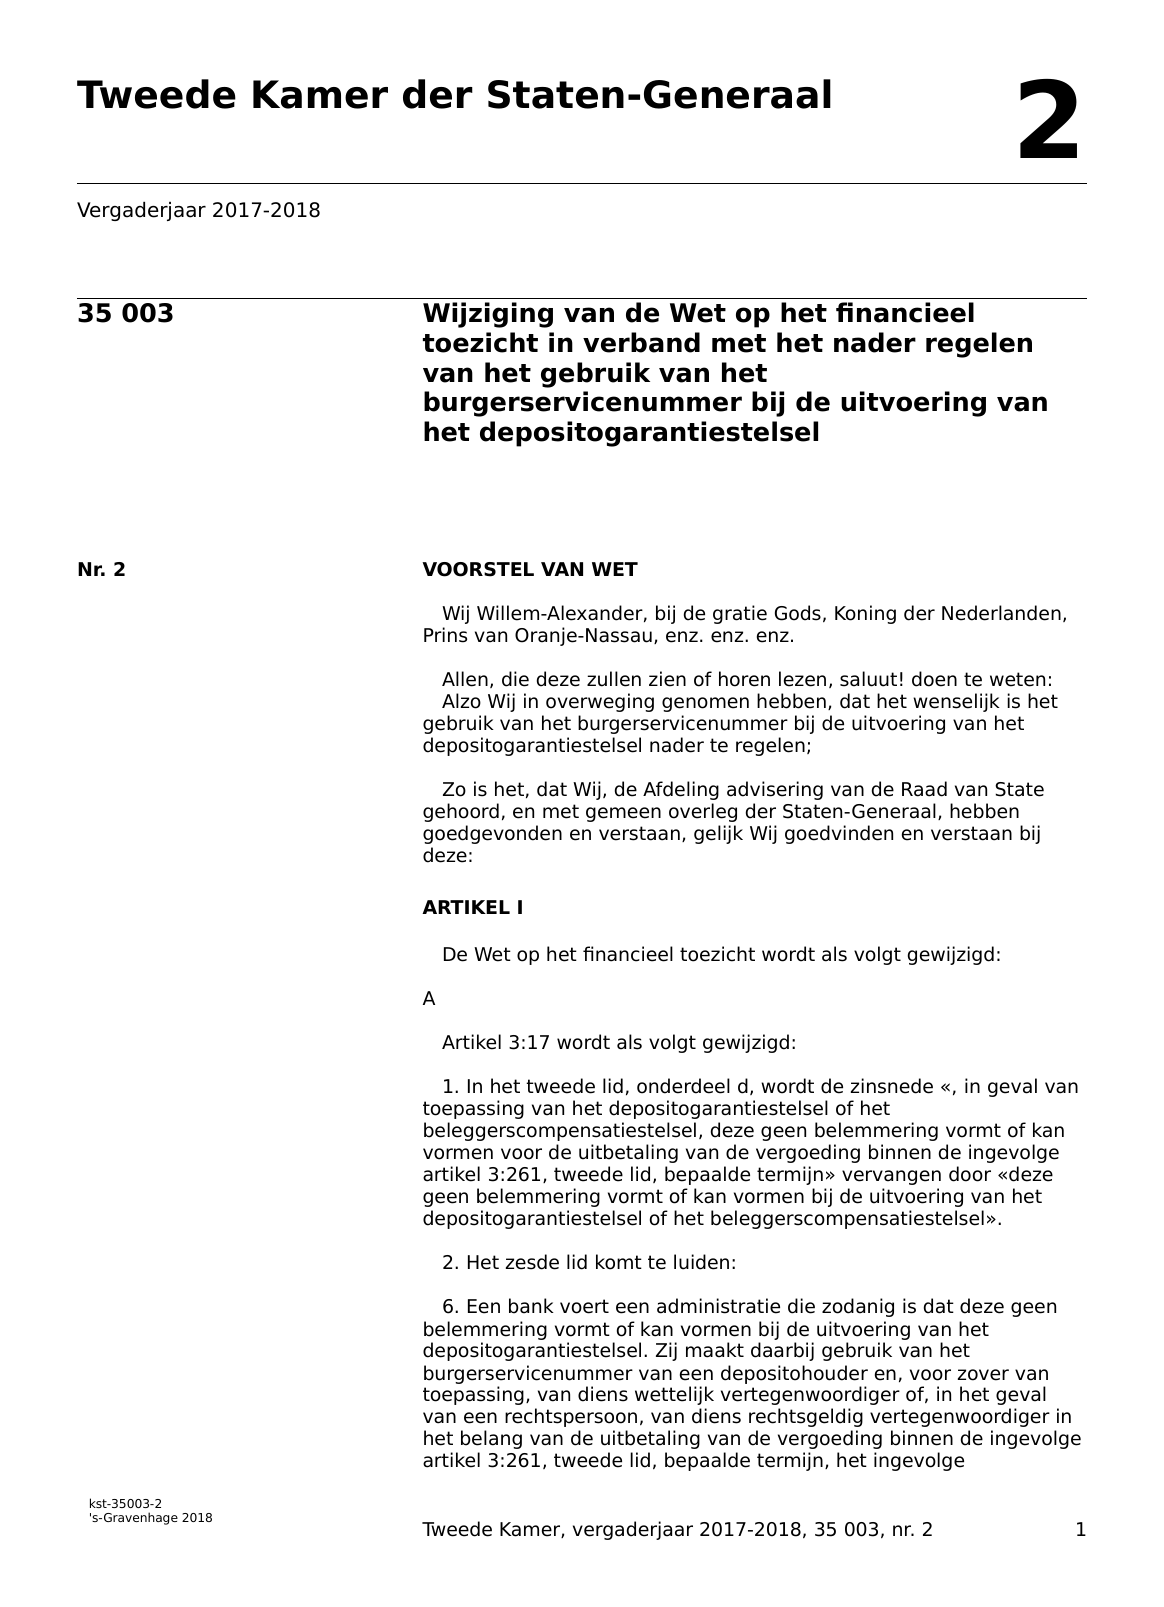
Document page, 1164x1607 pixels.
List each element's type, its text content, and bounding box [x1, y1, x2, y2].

text 1. In het tweede lid, onderdeel d, wordt de zinsnede «, in geval van toepassing van het depositogarantiestelsel of het beleggerscompensatiestelsel, deze geen belemmering vormt of kan vormen voor de uitbetaling van de vergoeding binnen de ingevolge artikel 3:261, tweede lid, bepaalde termijn» vervangen door «deze geen belemmering vormt of kan vormen bij de uitvoering van het depositogarantiestelsel of het beleggerscompensatiestelsel». [422, 1076, 1087, 1230]
text 2. Het zesde lid komt te luiden: [422, 1252, 1087, 1274]
text 6. Een bank voert een administratie die zodanig is dat deze geen belemmering vormt of kan vormen bij de uitvoering van het depositogarantiestelsel. Zij maakt daarbij gebruik van het burgerservicenummer van een depositohouder en, voor zover van toepassing, van diens wettelijk vertegenwoordiger of, in het geval van een rechtspersoon, van diens rechtsgeldig vertegenwoordiger in het belang van de uitbetaling van de vergoeding binnen de ingevolge artikel 3:261, tweede lid, bepaalde termijn, het ingevolge [422, 1296, 1087, 1472]
text Zo is het, dat Wij, de Afdeling advisering van de Raad van State gehoord, en met gemeen overleg der Staten-Generaal, hebben goedgevonden en verstaan, gelijk Wij goedvinden en verstaan bij deze: [422, 779, 1087, 867]
subtitle Nr. 2 VOORSTEL VAN WET [77, 558, 1087, 580]
text Wij Willem-Alexander, bij de gratie Gods, Koning der Nederlanden, Prins van Oranje-Nassau, enz. enz. enz. [422, 603, 1087, 647]
table_cell Vergaderjaar 2017-2018 [77, 184, 1087, 298]
text Allen, die deze zullen zien of horen lezen, saluut! doen te weten: [422, 669, 1087, 691]
text De Wet op het financieel toezicht wordt als volgt gewijzigd: [422, 944, 1087, 966]
table_header 2 [886, 59, 1087, 183]
subtitle 35 003 Wijziging van de Wet op het financieel toezicht in verband met het nader regelen van het gebruik van het burgerservicenummer bij de uitvoering van het depositogarantiestelsel [77, 299, 1087, 447]
text A [422, 988, 1087, 1010]
text Alzo Wij in overweging genomen hebben, dat het wenselijk is het gebruik van het burgerservicenummer bij de uitvoering van het depositogarantiestelsel nader te regelen; [422, 691, 1087, 757]
subtitle ARTIKEL I [422, 897, 1087, 919]
text Artikel 3:17 wordt als volgt gewijzigd: [422, 1032, 1087, 1054]
text kst-35003-2 [88, 1497, 323, 1511]
table_header Tweede Kamer der Staten-Generaal [77, 59, 886, 183]
text 's-Gravenhage 2018 [88, 1511, 323, 1525]
